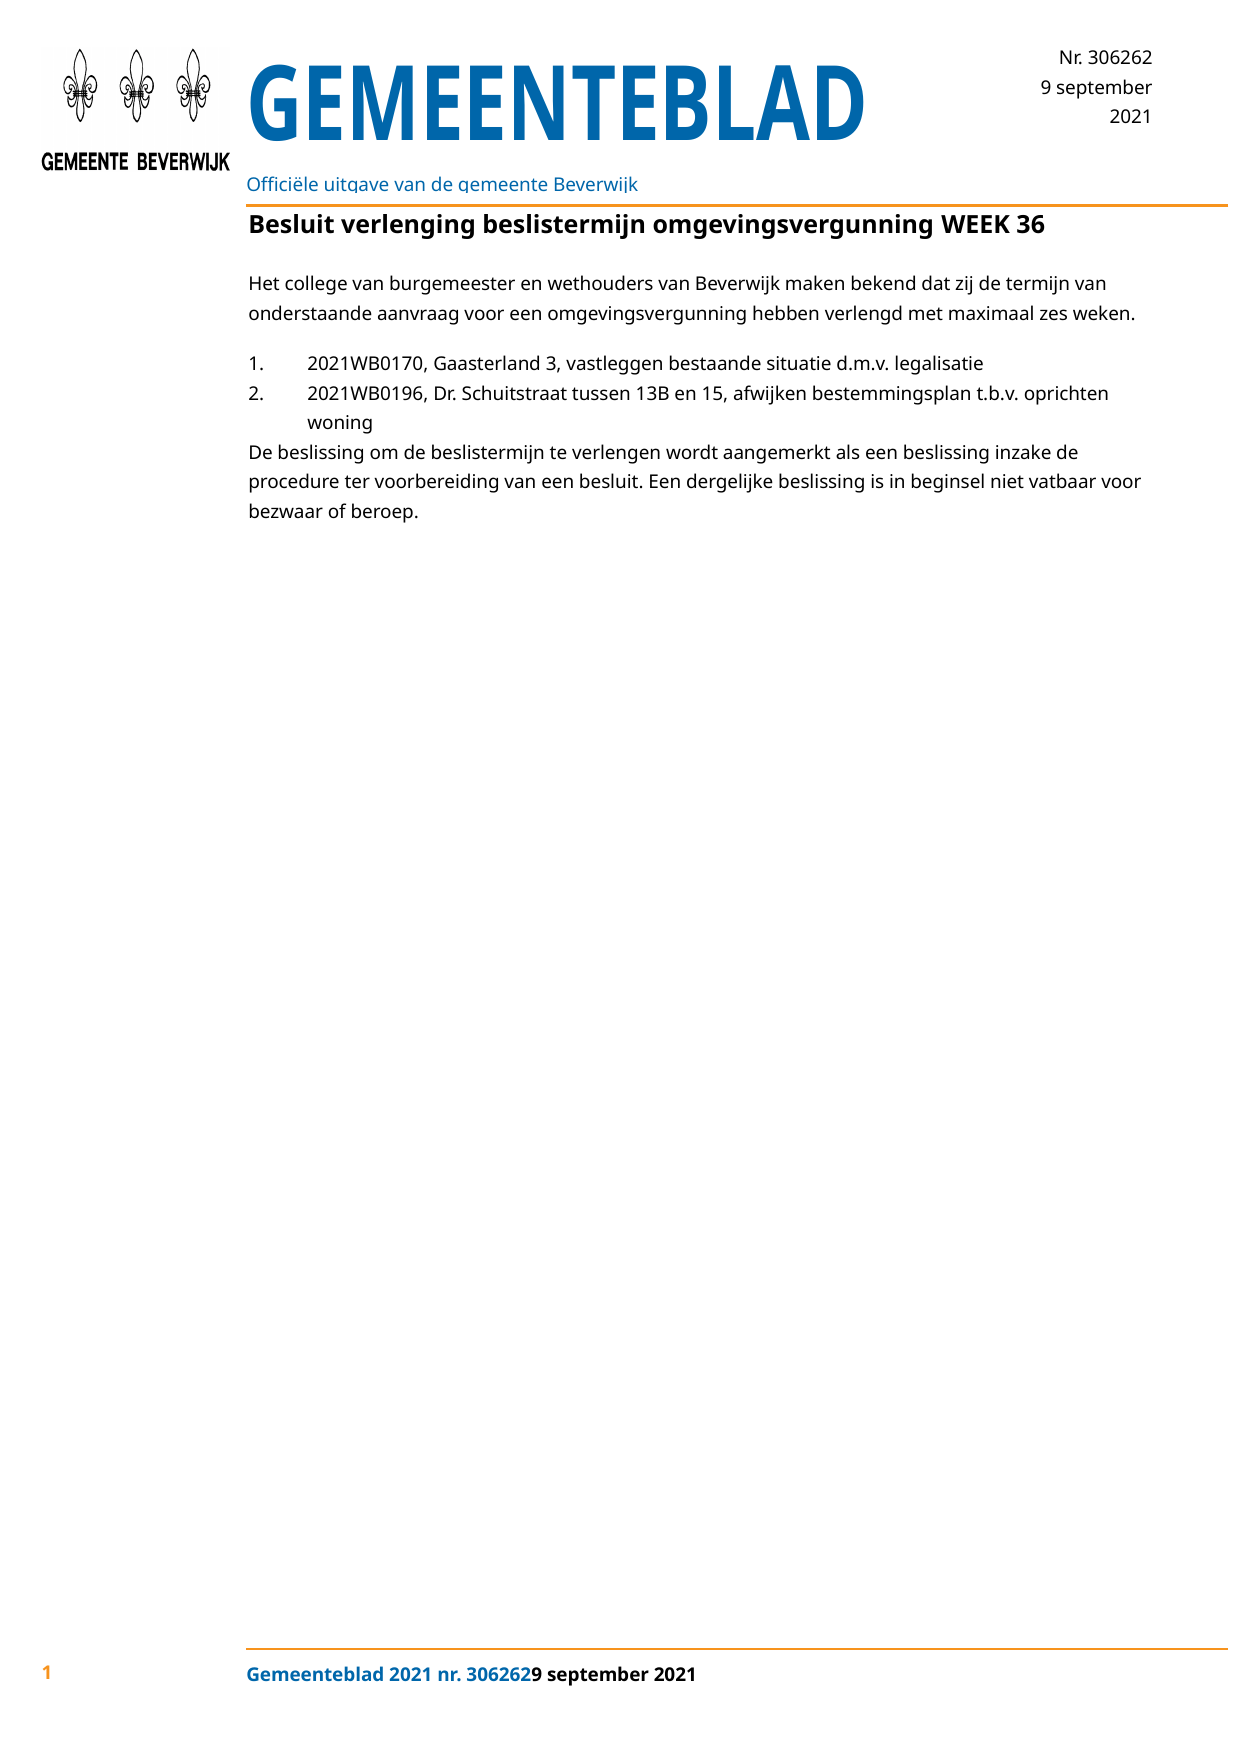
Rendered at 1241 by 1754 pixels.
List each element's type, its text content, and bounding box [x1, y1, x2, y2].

text De beslissing om de beslistermijn te verlengen wordt aangemerkt als een beslissing inzake de procedure ter voorbereiding van een besluit. Een dergelijke beslissing is in beginsel niet vatbaar voor bezwaar of beroep. [248, 439, 1152, 524]
text Het college van burgemeester en wethouders van Beverwijk maken bekend dat zij de termijn van onderstaande aanvraag voor een omgevingsvergunning hebben verlengd met maximaal zes weken. [248, 270, 1152, 326]
list 2021WB0170, Gaasterland 3, vastleggen bestaande situatie d.m.v. legalisatie [248, 350, 1152, 376]
picture [41, 47, 231, 172]
text Besluit verlenging beslistermijn omgevingsvergunning WEEK 36 [248, 207, 1152, 241]
list 2021WB0196, Dr. Schuitstraat tussen 13B en 15, afwijken bestemmingsplan t.b.v. oprichten woning [248, 380, 1152, 435]
